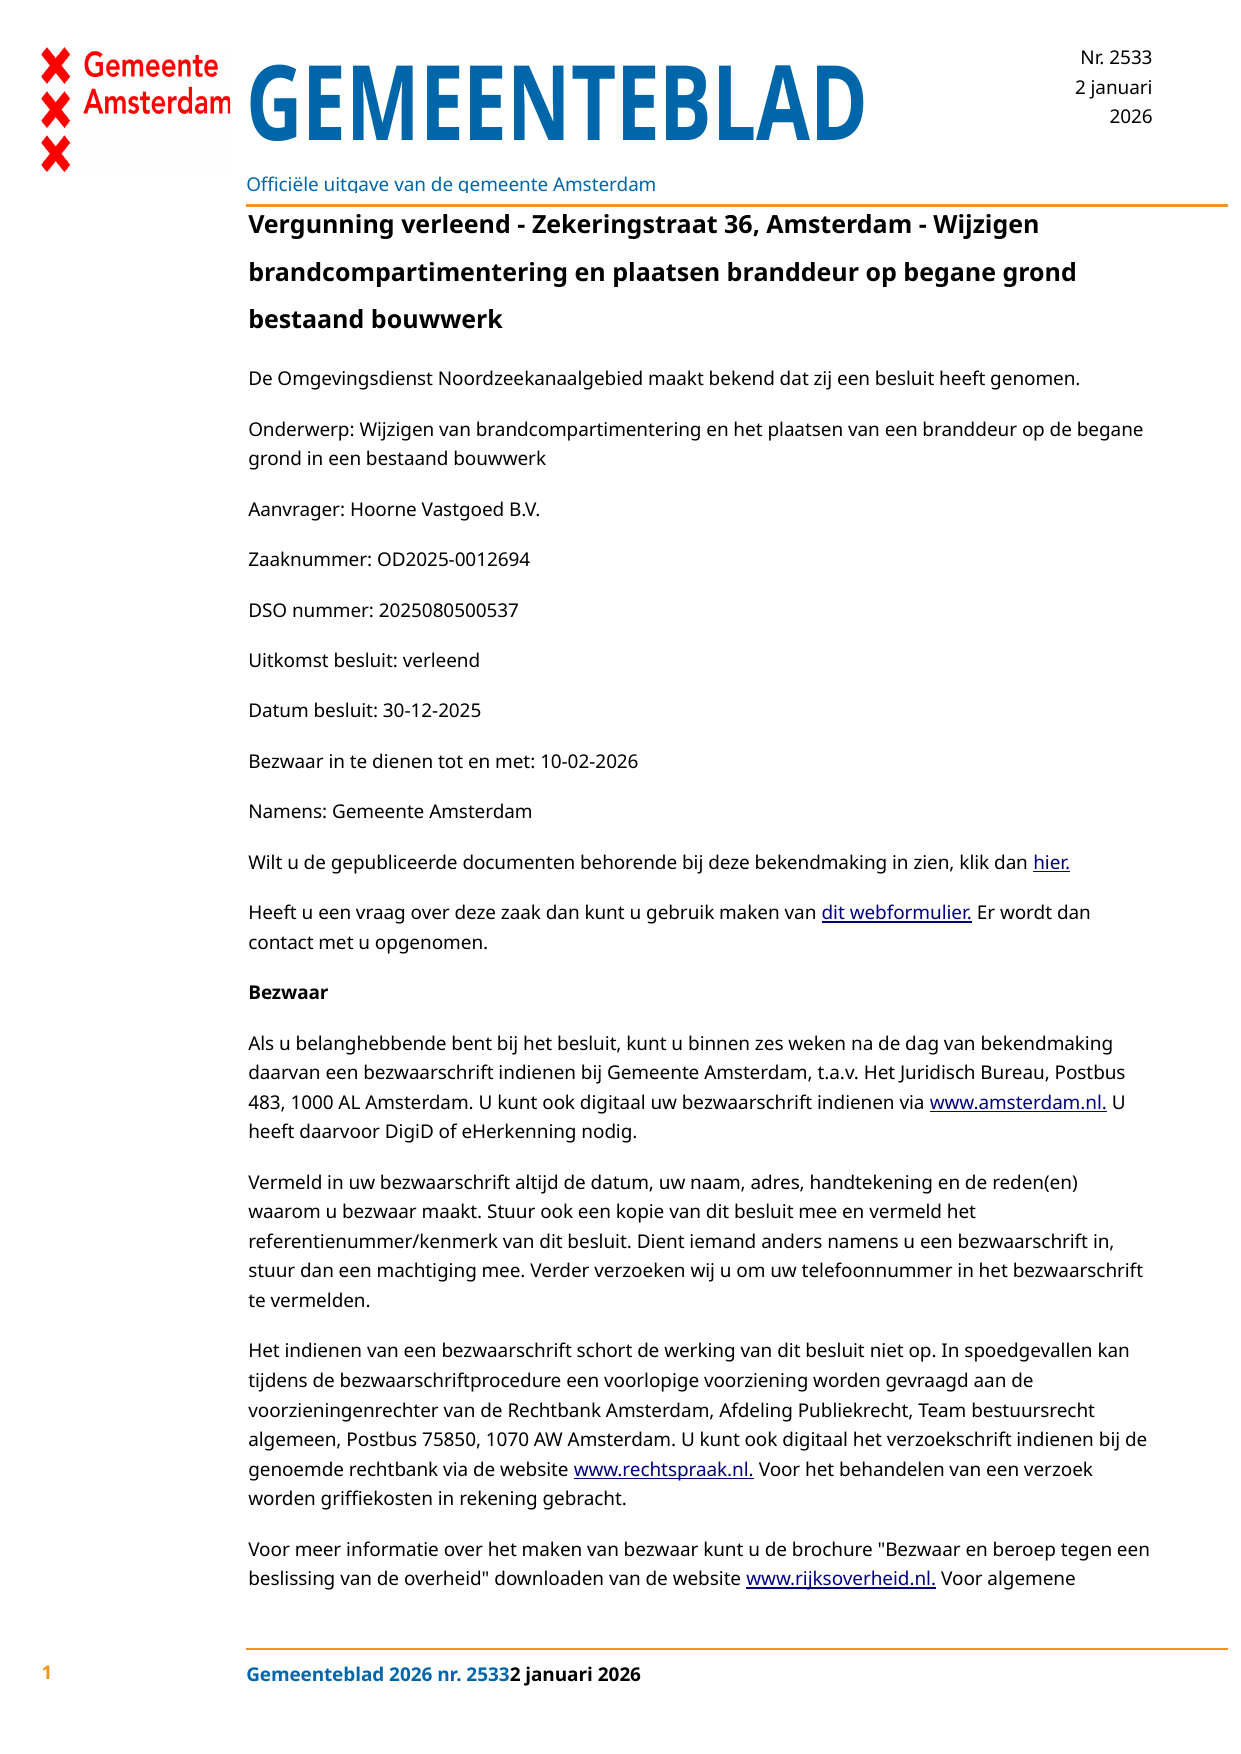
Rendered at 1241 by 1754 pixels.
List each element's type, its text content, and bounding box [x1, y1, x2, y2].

text Het indienen van een bezwaarschrift schort de werking van dit besluit niet op. In spoedgevallen kan tijdens de bezwaarschriftprocedure een voorlopige voorziening worden gevraagd aan de voorzieningenrechter van de Rechtbank Amsterdam, Afdeling Publiekrecht, Team bestuursrecht algemeen, Postbus 75850, 1070 AW Amsterdam. U kunt ook digitaal het verzoekschrift indienen bij de genoemde rechtbank via de website www.rechtspraak.nl. Voor het behandelen van een verzoek worden griffiekosten in rekening gebracht. [248, 1338, 1152, 1511]
text Bezwaar [248, 979, 1152, 1005]
picture [41, 47, 231, 172]
text De Omgevingsdienst Noordzeekanaalgebied maakt bekend dat zij een besluit heeft genomen. [248, 366, 1152, 391]
text Aanvrager: Hoorne Vastgoed B.V. [248, 496, 1152, 522]
text Onderwerp: Wijzigen van brandcompartimentering en het plaatsen van een branddeur op de begane grond in een bestaand bouwwerk [248, 416, 1152, 471]
text Vergunning verleend - Zekeringstraat 36, Amsterdam - Wijzigen brandcompartimentering en plaatsen branddeur op begane grond bestaand bouwwerk [248, 207, 1152, 336]
text DSO nummer: 2025080500537 [248, 597, 1152, 622]
text Uitkomst besluit: verleend [248, 647, 1152, 673]
text Vermeld in uw bezwaarschrift altijd de datum, uw naam, adres, handtekening en de reden(en) waarom u bezwaar maakt. Stuur ook een kopie van dit besluit mee en vermeld het referentienummer/kenmerk van dit besluit. Dient iemand anders namens u een bezwaarschrift in, stuur dan een machtiging mee. Verder verzoeken wij u om uw telefoonnummer in het bezwaarschrift te vermelden. [248, 1169, 1152, 1313]
text Datum besluit: 30-12-2025 [248, 698, 1152, 723]
text Wilt u de gepubliceerde documenten behorende bij deze bekendmaking in zien, klik dan hier. [248, 849, 1152, 874]
text Heeft u een vraag over deze zaak dan kunt u gebruik maken van dit webformulier. Er wordt dan contact met u opgenomen. [248, 899, 1152, 954]
text Bezwaar in te dienen tot en met: 10-02-2026 [248, 748, 1152, 774]
text Namens: Gemeente Amsterdam [248, 798, 1152, 824]
text Zaaknummer: OD2025-0012694 [248, 546, 1152, 572]
text Als u belanghebbende bent bij het besluit, kunt u binnen zes weken na de dag van bekendmaking daarvan een bezwaarschrift indienen bij Gemeente Amsterdam, t.a.v. Het Juridisch Bureau, Postbus 483, 1000 AL Amsterdam. U kunt ook digitaal uw bezwaarschrift indienen via www.amsterdam.nl. U heeft daarvoor DigiD of eHerkenning nodig. [248, 1030, 1152, 1144]
text Voor meer informatie over het maken van bezwaar kunt u de brochure "Bezwaar en beroep tegen een beslissing van de overheid" downloaden van de website www.rijksoverheid.nl. Voor algemene [248, 1536, 1152, 1591]
